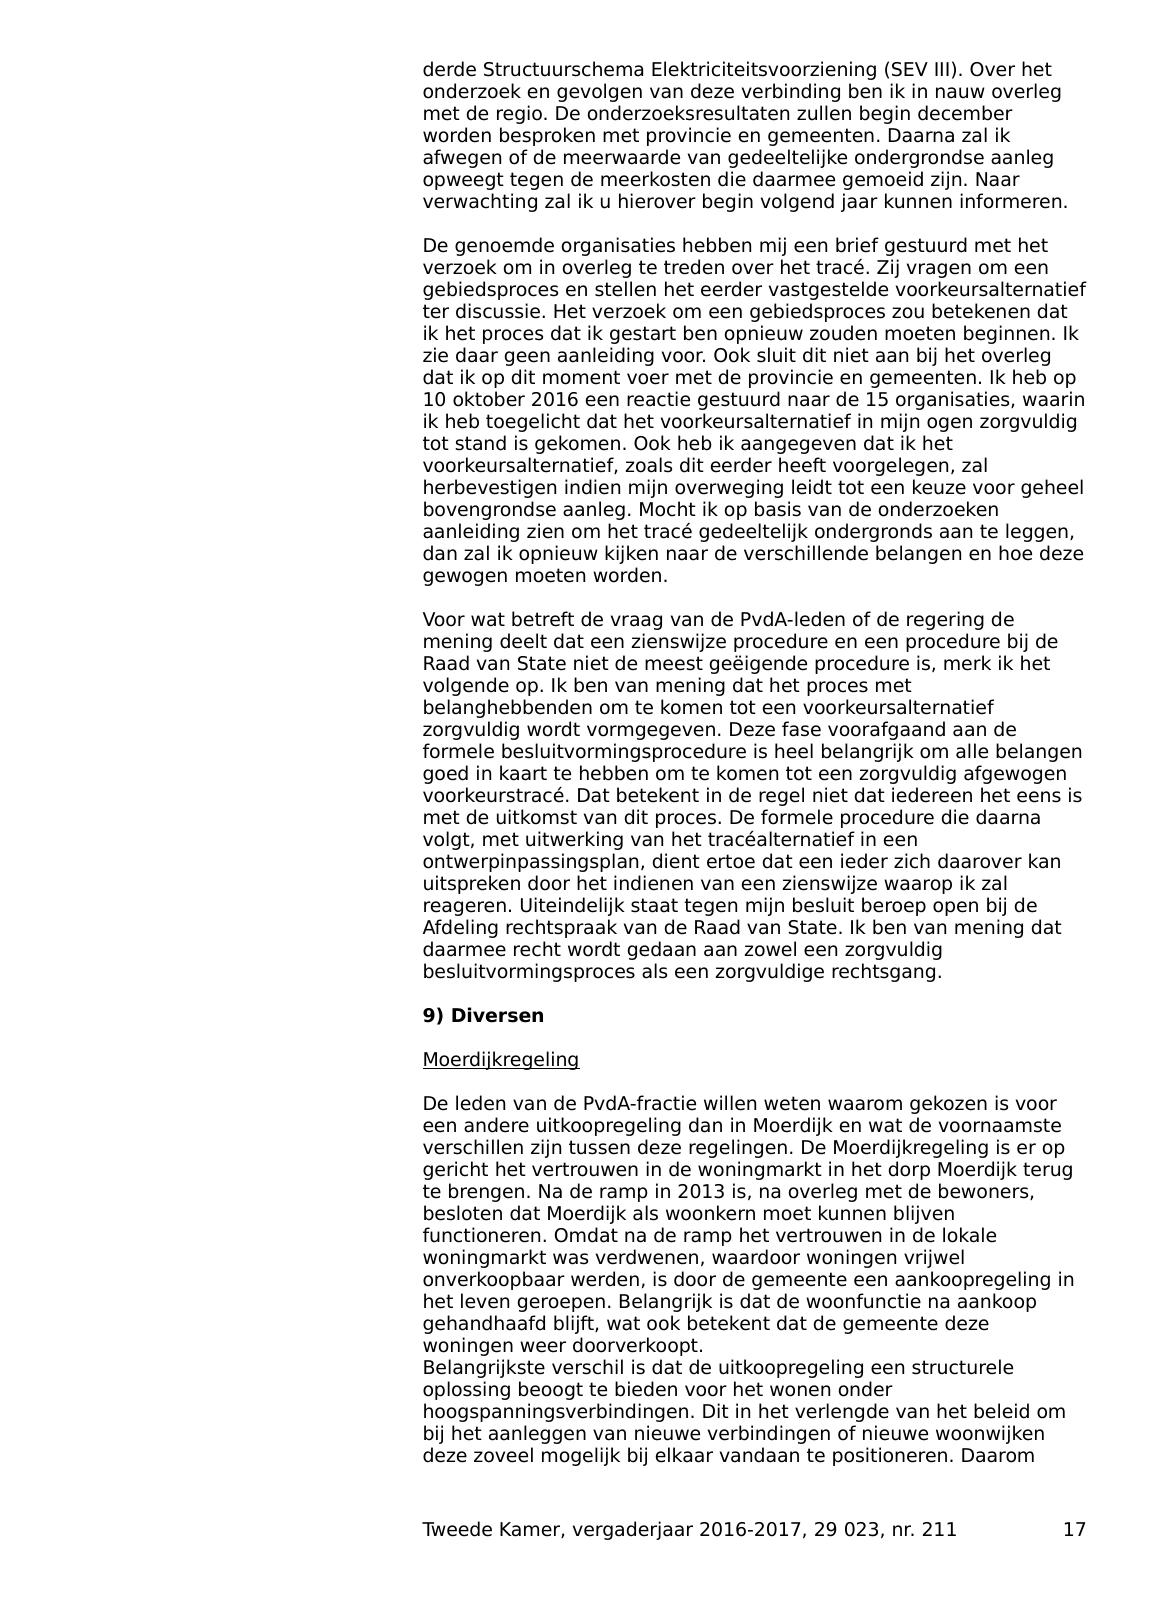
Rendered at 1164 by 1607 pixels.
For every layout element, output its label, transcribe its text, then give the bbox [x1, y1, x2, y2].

text De genoemde organisaties hebben mij een brief gestuurd met het verzoek om in overleg te treden over het tracé. Zij vragen om een gebiedsproces en stellen het eerder vastgestelde voorkeursalternatief ter discussie. Het verzoek om een gebiedsproces zou betekenen dat ik het proces dat ik gestart ben opnieuw zouden moeten beginnen. Ik zie daar geen aanleiding voor. Ook sluit dit niet aan bij het overleg dat ik op dit moment voer met de provincie en gemeenten. Ik heb op 10 oktober 2016 een reactie gestuurd naar de 15 organisaties, waarin ik heb toegelicht dat het voorkeursalternatief in mijn ogen zorgvuldig tot stand is gekomen. Ook heb ik aangegeven dat ik het voorkeursalternatief, zoals dit eerder heeft voorgelegen, zal herbevestigen indien mijn overweging leidt tot een keuze voor geheel bovengrondse aanleg. Mocht ik op basis van de onderzoeken aanleiding zien om het tracé gedeeltelijk ondergronds aan te leggen, dan zal ik opnieuw kijken naar de verschillende belangen en hoe deze gewogen moeten worden. [422, 235, 1087, 587]
text derde Structuurschema Elektriciteitsvoorziening (SEV III). Over het onderzoek en gevolgen van deze verbinding ben ik in nauw overleg met de regio. De onderzoeksresultaten zullen begin december worden besproken met provincie en gemeenten. Daarna zal ik afwegen of de meerwaarde van gedeeltelijke ondergrondse aanleg opweegt tegen de meerkosten die daarmee gemoeid zijn. Naar verwachting zal ik u hierover begin volgend jaar kunnen informeren. [422, 59, 1087, 213]
text Belangrijkste verschil is dat de uitkoopregeling een structurele oplossing beoogt te bieden voor het wonen onder hoogspanningsverbindingen. Dit in het verlengde van het beleid om bij het aanleggen van nieuwe verbindingen of nieuwe woonwijken deze zoveel mogelijk bij elkaar vandaan te positioneren. Daarom [422, 1357, 1087, 1467]
text De leden van de PvdA-fractie willen weten waarom gekozen is voor een andere uitkoopregeling dan in Moerdijk en wat de voornaamste verschillen zijn tussen deze regelingen. De Moerdijkregeling is er op gericht het vertrouwen in de woningmarkt in het dorp Moerdijk terug te brengen. Na de ramp in 2013 is, na overleg met de bewoners, besloten dat Moerdijk als woonkern moet kunnen blijven functioneren. Omdat na de ramp het vertrouwen in de lokale woningmarkt was verdwenen, waardoor woningen vrijwel onverkoopbaar werden, is door de gemeente een aankoopregeling in het leven geroepen. Belangrijk is dat de woonfunctie na aankoop gehandhaafd blijft, wat ook betekent dat de gemeente deze woningen weer doorverkoopt. [422, 1093, 1087, 1357]
subtitle Moerdijkregeling [422, 1049, 1087, 1071]
text Voor wat betreft de vraag van de PvdA-leden of de regering de mening deelt dat een zienswijze procedure en een procedure bij de Raad van State niet de meest geëigende procedure is, merk ik het volgende op. Ik ben van mening dat het proces met belanghebbenden om te komen tot een voorkeursalternatief zorgvuldig wordt vormgegeven. Deze fase voorafgaand aan de formele besluitvormingsprocedure is heel belangrijk om alle belangen goed in kaart te hebben om te komen tot een zorgvuldig afgewogen voorkeurstracé. Dat betekent in de regel niet dat iedereen het eens is met de uitkomst van dit proces. De formele procedure die daarna volgt, met uitwerking van het tracéalternatief in een ontwerpinpassingsplan, dient ertoe dat een ieder zich daarover kan uitspreken door het indienen van een zienswijze waarop ik zal reageren. Uiteindelijk staat tegen mijn besluit beroep open bij de Afdeling rechtspraak van de Raad van State. Ik ben van mening dat daarmee recht wordt gedaan aan zowel een zorgvuldig besluitvormingsproces als een zorgvuldige rechtsgang. [422, 609, 1087, 983]
subtitle 9) Diversen [422, 1005, 1087, 1027]
